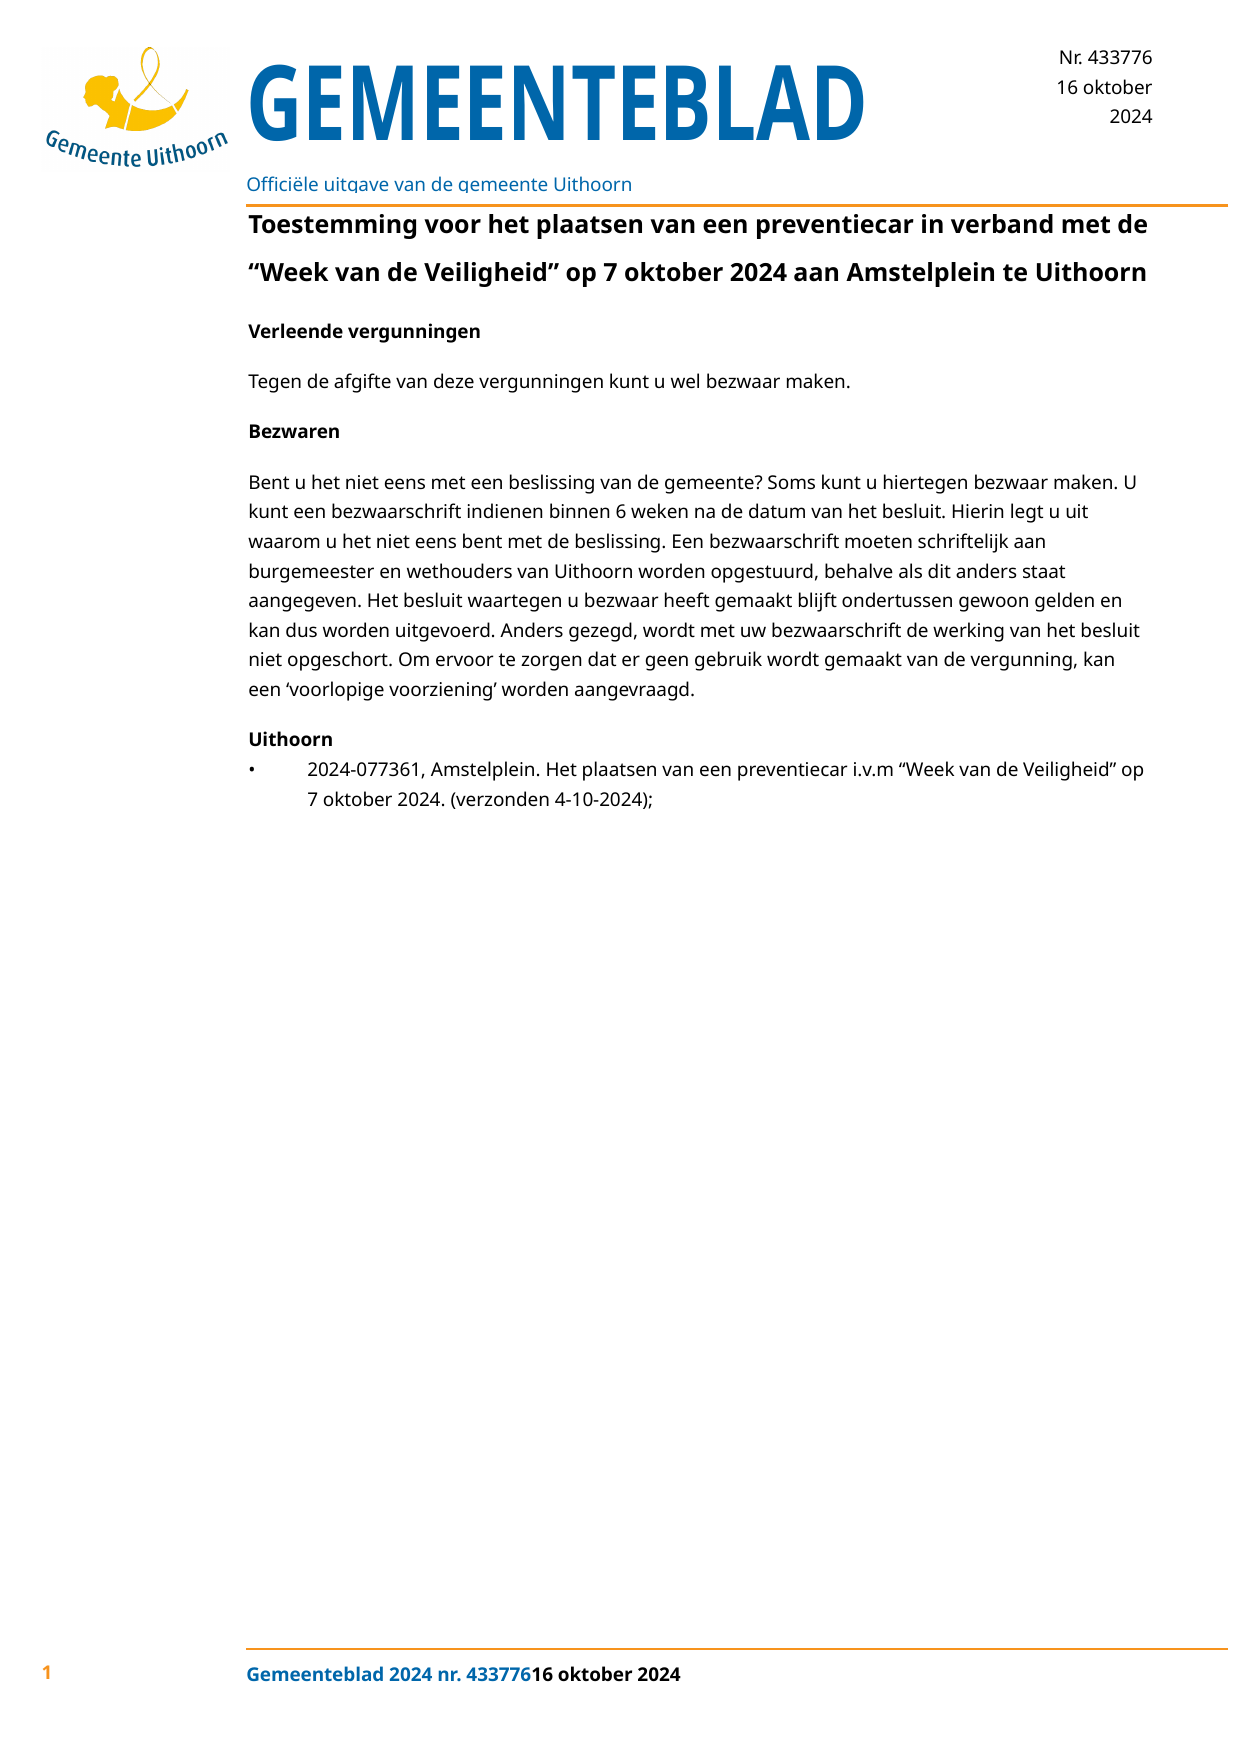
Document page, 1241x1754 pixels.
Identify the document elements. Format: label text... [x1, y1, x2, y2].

text Verleende vergunningen [248, 318, 1152, 344]
picture [41, 47, 231, 172]
text Uithoorn [248, 727, 1152, 752]
text Tegen de afgifte van deze vergunningen kunt u wel bezwaar maken. [248, 368, 1152, 394]
text Bent u het niet eens met een beslissing van de gemeente? Soms kunt u hiertegen bezwaar maken. U kunt een bezwaarschrift indienen binnen 6 weken na de datum van het besluit. Hierin legt u uit waarom u het niet eens bent met de beslissing. Een bezwaarschrift moeten schriftelijk aan burgemeester en wethouders van Uithoorn worden opgestuurd, behalve als dit anders staat aangegeven. Het besluit waartegen u bezwaar heeft gemaakt blijft ondertussen gewoon gelden en kan dus worden uitgevoerd. Anders gezegd, wordt met uw bezwaarschrift de werking van het besluit niet opgeschort. Om ervoor te zorgen dat er geen gebruik wordt gemaakt van de vergunning, kan een ‘voorlopige voorziening’ worden aangevraagd. [248, 469, 1152, 702]
list 2024-077361, Amstelplein. Het plaatsen van een preventiecar i.v.m “Week van de Veiligheid” op 7 oktober 2024. (verzonden 4-10-2024); [248, 756, 1152, 812]
text Toestemming voor het plaatsen van een preventiecar in verband met de “Week van de Veiligheid” op 7 oktober 2024 aan Amstelplein te Uithoorn [248, 207, 1152, 288]
text Bezwaren [248, 419, 1152, 444]
